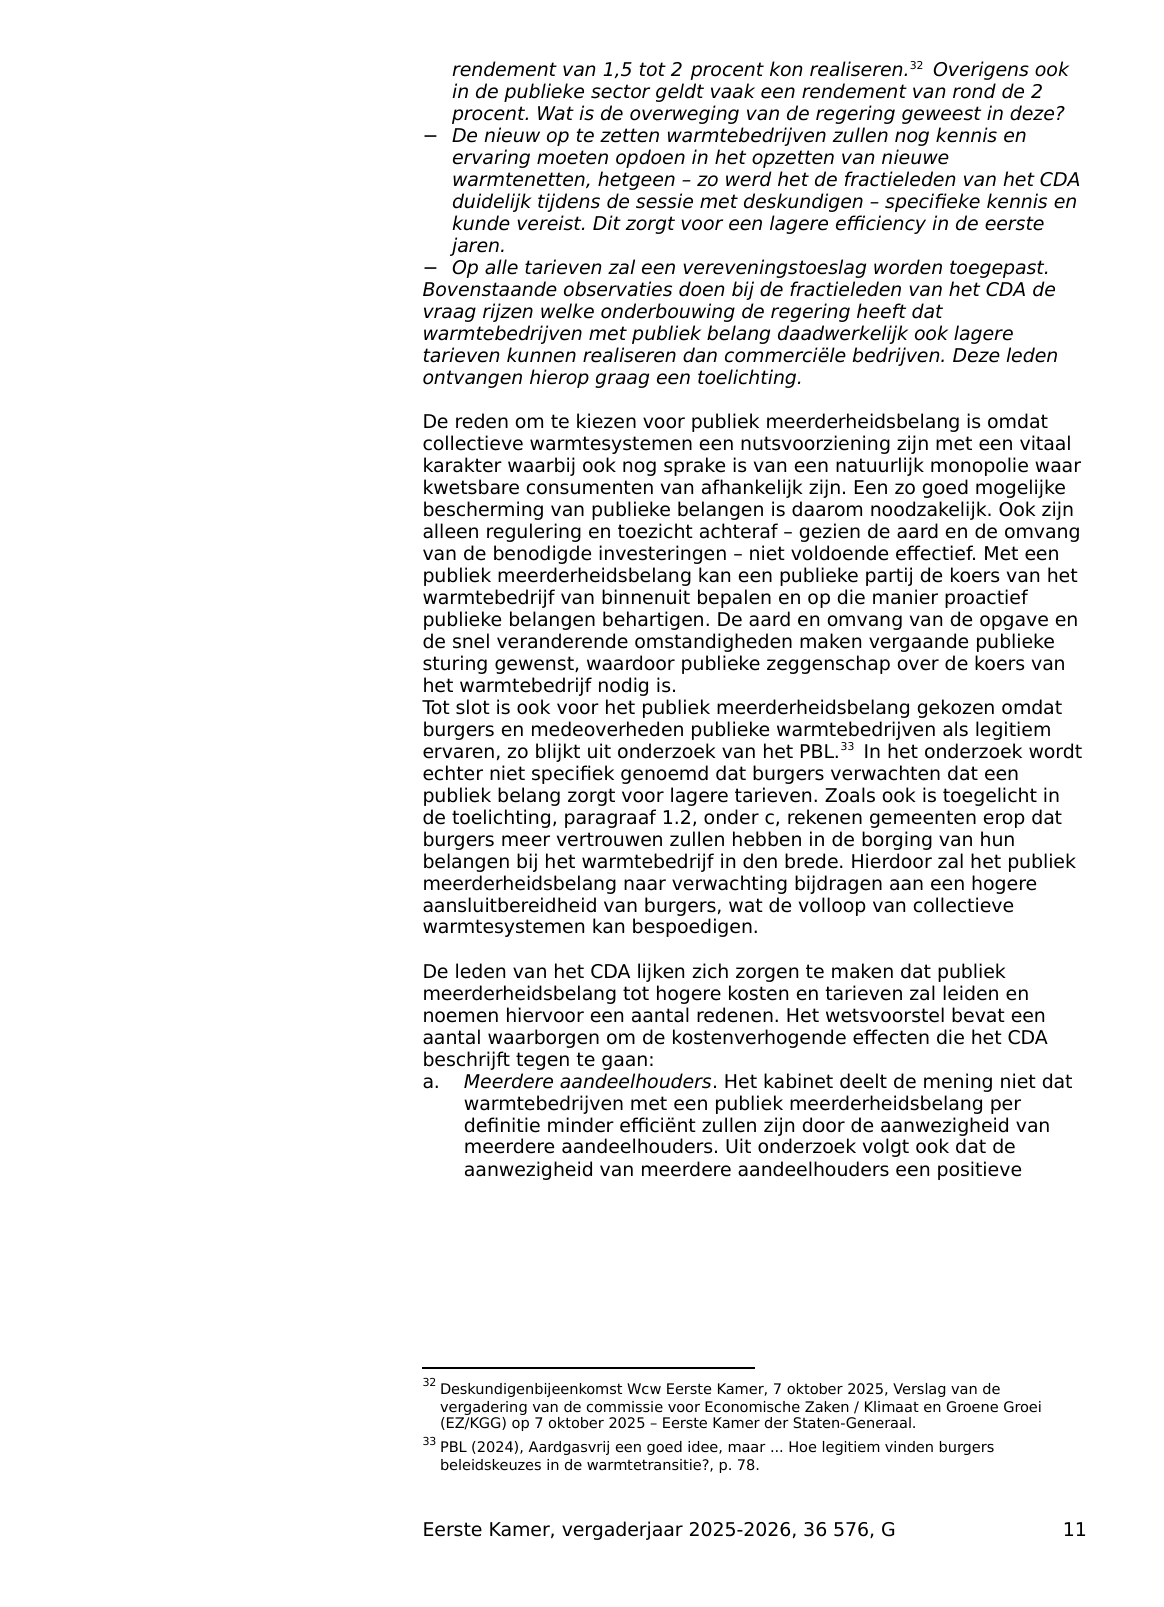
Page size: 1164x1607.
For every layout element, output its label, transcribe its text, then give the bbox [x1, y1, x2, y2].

text PBL (2024), Aardgasvrij een goed idee, maar ... Hoe legitiem vinden burgers beleidskeuzes in de warmtetransitie?, p. 78. [422, 1435, 1087, 1474]
text De leden van het CDA lijken zich zorgen te maken dat publiek meerderheidsbelang tot hogere kosten en tarieven zal leiden en noemen hiervoor een aantal redenen. Het wetsvoorstel bevat een aantal waarborgen om de kostenverhogende effecten die het CDA beschrijft tegen te gaan: [422, 961, 1087, 1071]
text Bovenstaande observaties doen bij de fractieleden van het CDA de vraag rijzen welke onderbouwing de regering heeft dat warmtebedrijven met publiek belang daadwerkelijk ook lagere tarieven kunnen realiseren dan commerciële bedrijven. Deze leden ontvangen hierop graag een toelichting. [422, 279, 1087, 389]
text De reden om te kiezen voor publiek meerderheidsbelang is omdat collectieve warmtesystemen een nutsvoorziening zijn met een vitaal karakter waarbij ook nog sprake is van een natuurlijk monopolie waar kwetsbare consumenten van afhankelijk zijn. Een zo goed mogelijke bescherming van publieke belangen is daarom noodzakelijk. Ook zijn alleen regulering en toezicht achteraf – gezien de aard en de omvang van de benodigde investeringen – niet voldoende effectief. Met een publiek meerderheidsbelang kan een publieke partij de koers van het warmtebedrijf van binnenuit bepalen en op die manier proactief publieke belangen behartigen. De aard en omvang van de opgave en de snel veranderende omstandigheden maken vergaande publieke sturing gewenst, waardoor publieke zeggenschap over de koers van het warmtebedrijf nodig is. [422, 411, 1087, 697]
text rendement van 1,5 tot 2 procent kon realiseren. Overigens ook in de publieke sector geldt vaak een rendement van rond de 2 procent. Wat is de overweging van de regering geweest in deze? [422, 59, 1087, 125]
text − De nieuw op te zetten warmtebedrijven zullen nog kennis en ervaring moeten opdoen in het opzetten van nieuwe warmtenetten, hetgeen – zo werd het de fractieleden van het CDA duidelijk tijdens de sessie met deskundigen – specifieke kennis en kunde vereist. Dit zorgt voor een lagere efficiency in de eerste jaren. [422, 125, 1087, 257]
text − Op alle tarieven zal een vereveningstoeslag worden toegepast. [422, 257, 1087, 279]
text Deskundigenbijeenkomst Wcw Eerste Kamer, 7 oktober 2025, Verslag van de vergadering van de commissie voor Economische Zaken / Klimaat en Groene Groei (EZ/KGG) op 7 oktober 2025 – Eerste Kamer der Staten-Generaal. [422, 1377, 1087, 1432]
text a. Meerdere aandeelhouders. Het kabinet deelt de mening niet dat warmtebedrijven met een publiek meerderheidsbelang per definitie minder efficiënt zullen zijn door de aanwezigheid van meerdere aandeelhouders. Uit onderzoek volgt ook dat de aanwezigheid van meerdere aandeelhouders een positieve [422, 1071, 1087, 1180]
text Tot slot is ook voor het publiek meerderheidsbelang gekozen omdat burgers en medeoverheden publieke warmtebedrijven als legitiem ervaren, zo blijkt uit onderzoek van het PBL. In het onderzoek wordt echter niet specifiek genoemd dat burgers verwachten dat een publiek belang zorgt voor lagere tarieven. Zoals ook is toegelicht in de toelichting, paragraaf 1.2, onder c, rekenen gemeenten erop dat burgers meer vertrouwen zullen hebben in de borging van hun belangen bij het warmtebedrijf in den brede. Hierdoor zal het publiek meerderheidsbelang naar verwachting bijdragen aan een hogere aansluitbereidheid van burgers, wat de volloop van collectieve warmtesystemen kan bespoedigen. [422, 697, 1087, 938]
